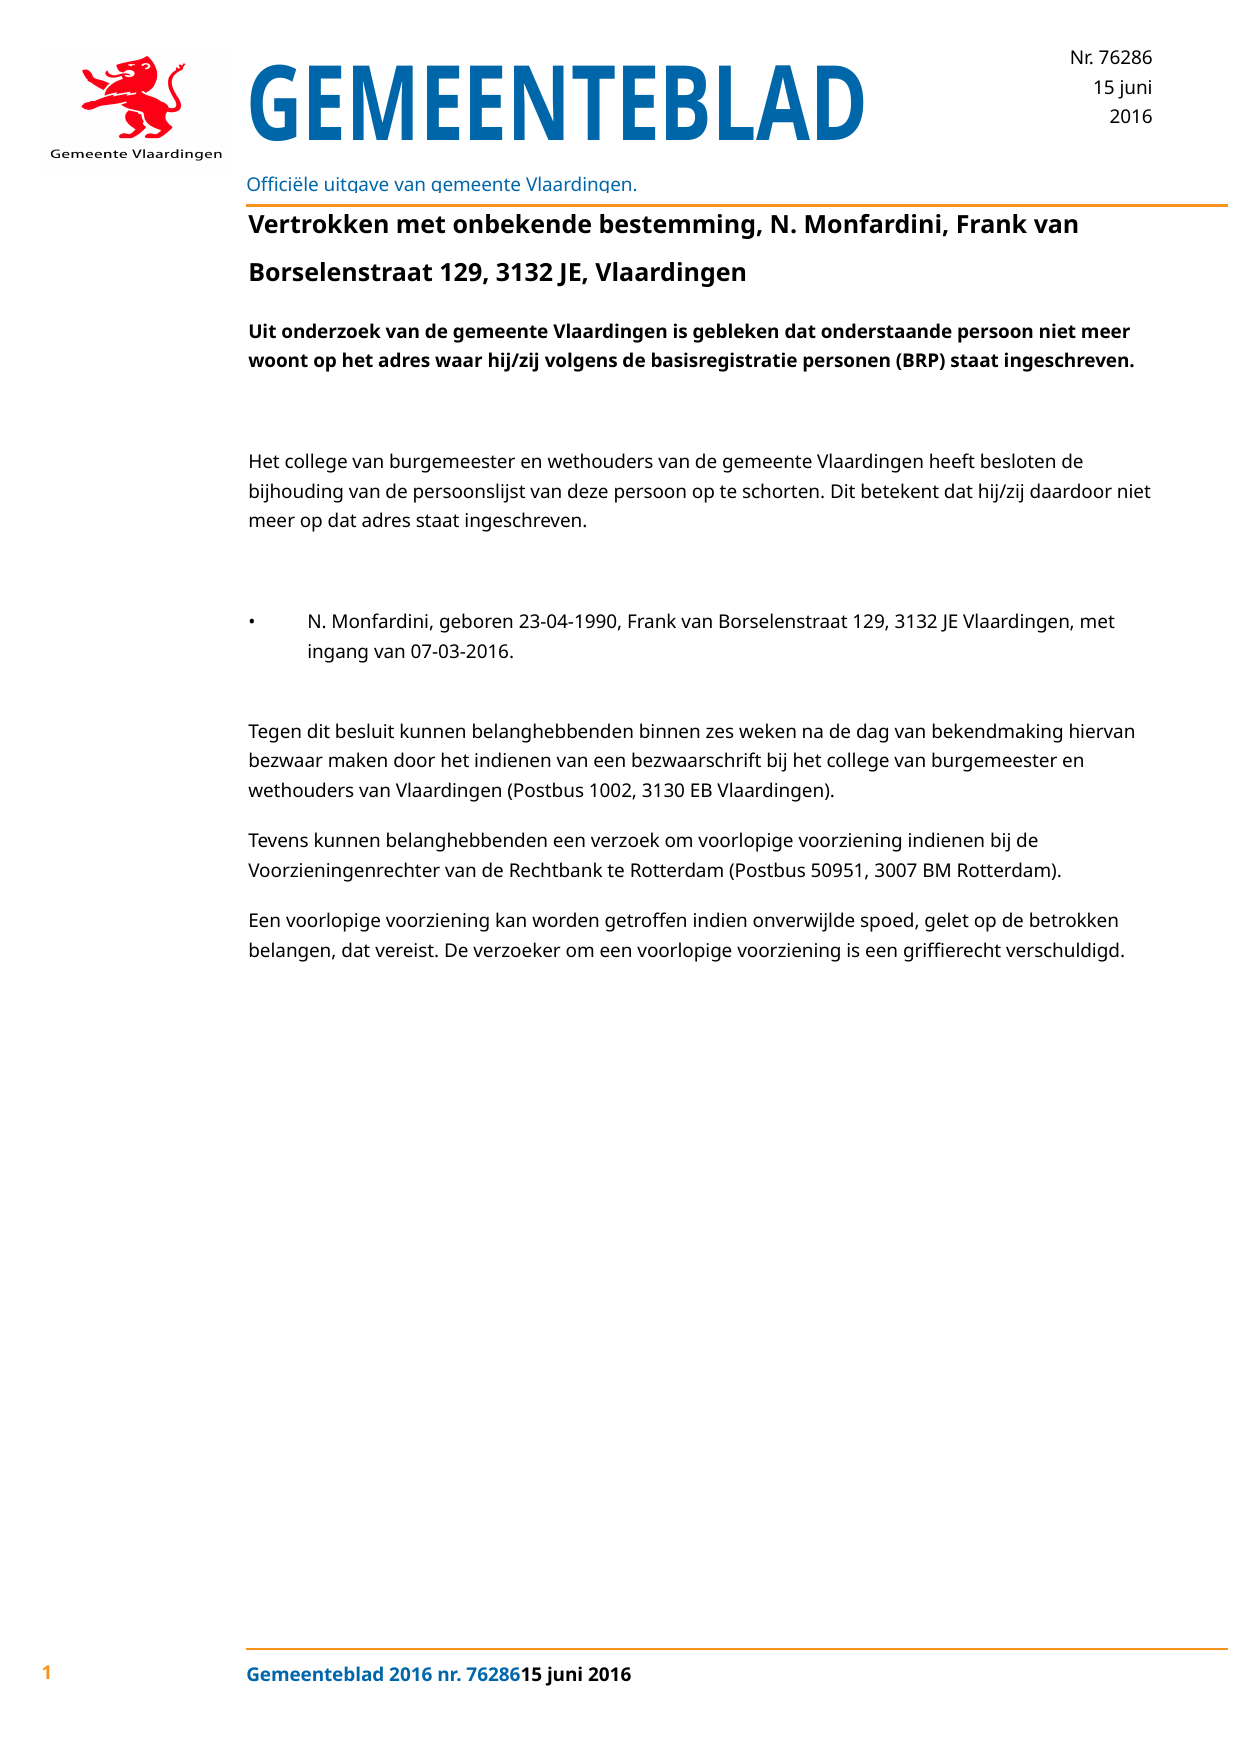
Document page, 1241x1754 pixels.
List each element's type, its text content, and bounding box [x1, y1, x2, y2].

list N. Monfardini, geboren 23-04-1990, Frank van Borselenstraat 129, 3132 JE Vlaardingen, met ingang van 07-03-2016. [248, 608, 1152, 664]
picture [41, 47, 231, 172]
text Het college van burgemeester en wethouders van de gemeente Vlaardingen heeft besloten de bijhouding van de persoonslijst van deze persoon op te schorten. Dit betekent dat hij/zij daardoor niet meer op dat adres staat ingeschreven. [248, 448, 1152, 533]
text Vertrokken met onbekende bestemming, N. Monfardini, Frank van Borselenstraat 129, 3132 JE, Vlaardingen [248, 207, 1152, 288]
text Tegen dit besluit kunnen belanghebbenden binnen zes weken na de dag van bekendmaking hiervan bezwaar maken door het indienen van een bezwaarschrift bij het college van burgemeester en wethouders van Vlaardingen (Postbus 1002, 3130 EB Vlaardingen). [248, 718, 1152, 803]
text Uit onderzoek van de gemeente Vlaardingen is gebleken dat onderstaande persoon niet meer woont op het adres waar hij/zij volgens de basisregistratie personen (BRP) staat ingeschreven. [248, 318, 1152, 373]
text Een voorlopige voorziening kan worden getroffen indien onverwijlde spoed, gelet op de betrokken belangen, dat vereist. De verzoeker om een voorlopige voorziening is een griffierecht verschuldigd. [248, 907, 1152, 963]
text Tevens kunnen belanghebbenden een verzoek om voorlopige voorziening indienen bij de Voorzieningenrechter van de Rechtbank te Rotterdam (Postbus 50951, 3007 BM Rotterdam). [248, 827, 1152, 883]
